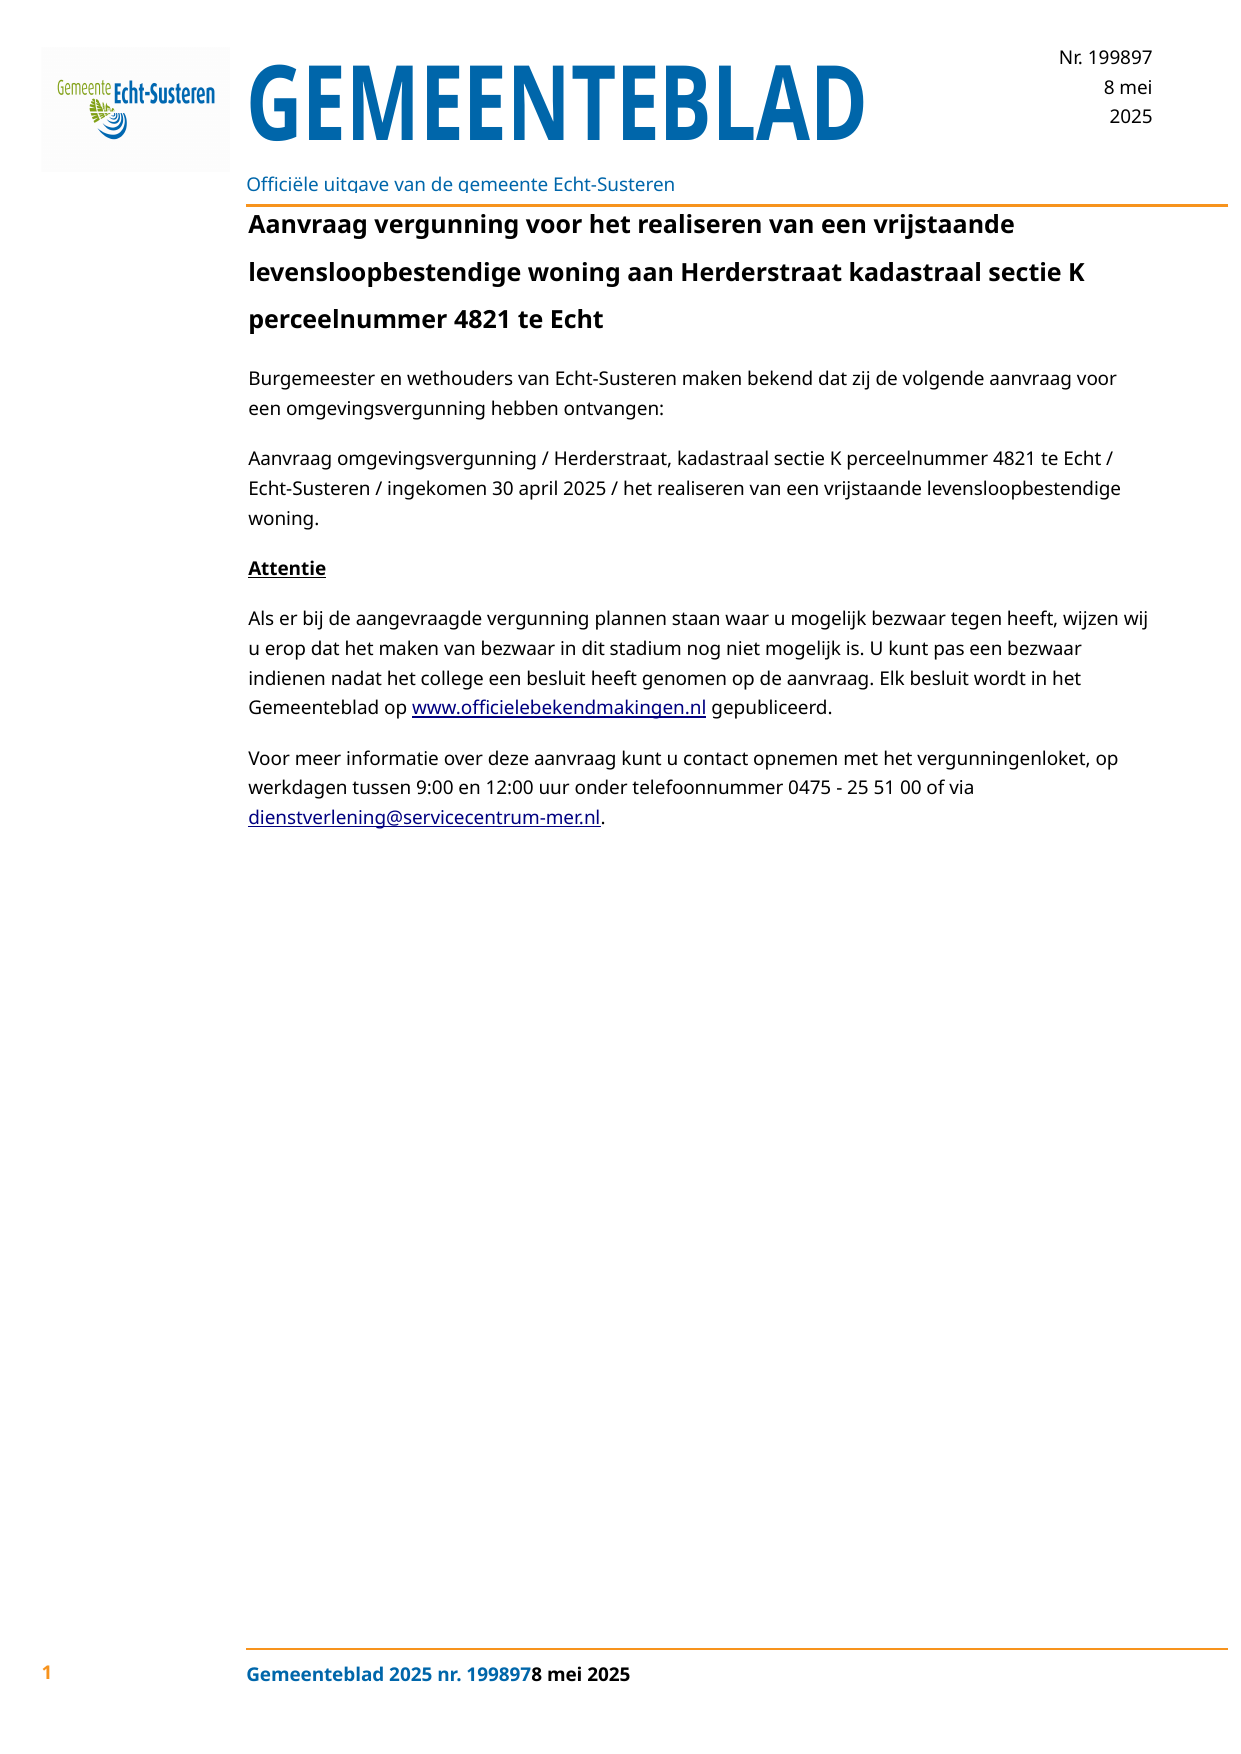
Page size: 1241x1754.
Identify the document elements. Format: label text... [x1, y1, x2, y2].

picture [41, 47, 231, 172]
text Aanvraag vergunning voor het realiseren van een vrijstaande levensloopbestendige woning aan Herderstraat kadastraal sectie K perceelnummer 4821 te Echt [248, 207, 1152, 336]
text Burgemeester en wethouders van Echt-Susteren maken bekend dat zij de volgende aanvraag voor een omgevingsvergunning hebben ontvangen: [248, 366, 1152, 421]
text Aanvraag omgevingsvergunning / Herderstraat, kadastraal sectie K perceelnummer 4821 te Echt / Echt-Susteren / ingekomen 30 april 2025 / het realiseren van een vrijstaande levensloopbestendige woning. [248, 446, 1152, 530]
text Voor meer informatie over deze aanvraag kunt u contact opnemen met het vergunningenloket, op werkdagen tussen 9:00 en 12:00 uur onder telefoonnummer 0475 - 25 51 00 of via dienstverlening@servicecentrum-mer.nl. [248, 745, 1152, 829]
text Attentie [248, 555, 1152, 581]
text Als er bij de aangevraagde vergunning plannen staan waar u mogelijk bezwaar tegen heeft, wijzen wij u erop dat het maken van bezwaar in dit stadium nog niet mogelijk is. U kunt pas een bezwaar indienen nadat het college een besluit heeft genomen op de aanvraag. Elk besluit wordt in het Gemeenteblad op www.officielebekendmakingen.nl gepubliceerd. [248, 606, 1152, 720]
